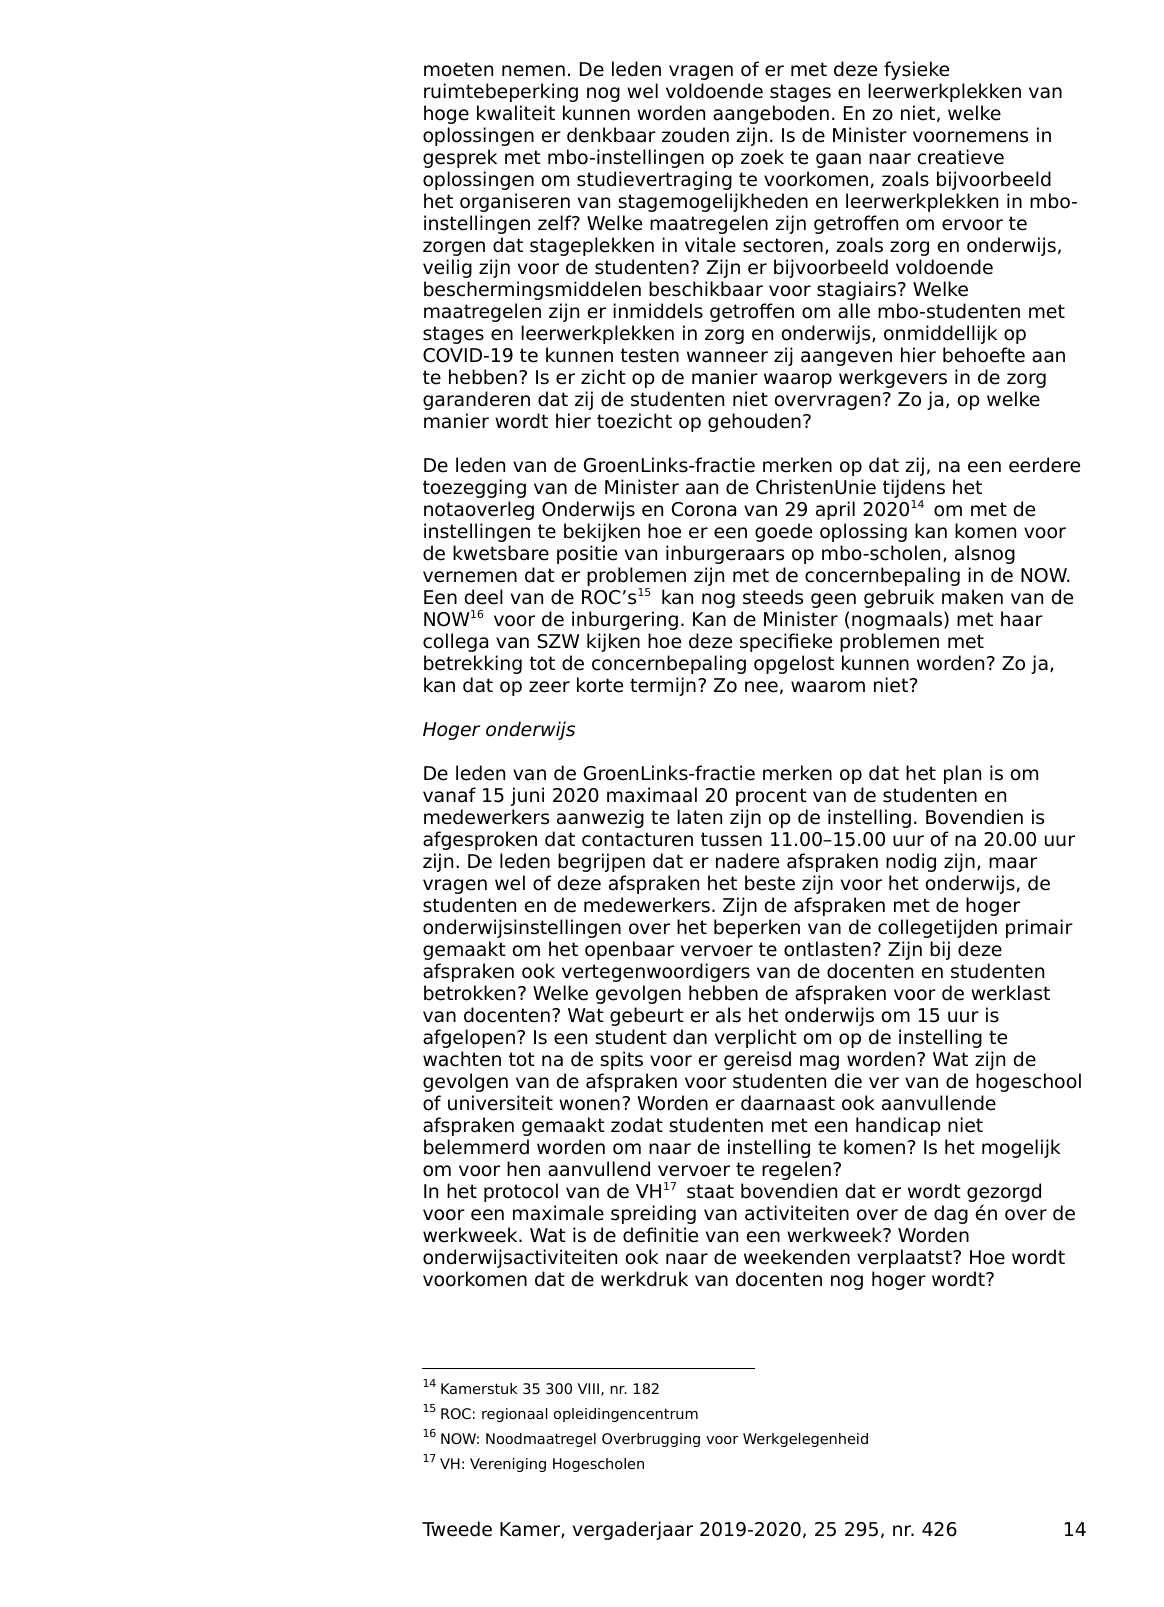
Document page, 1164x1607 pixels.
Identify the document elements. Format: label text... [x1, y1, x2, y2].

text Kamerstuk 35 300 VIII, nr. 182 [422, 1377, 1087, 1399]
text De leden van de GroenLinks-fractie merken op dat zij, na een eerdere toezegging van de Minister aan de ChristenUnie tijdens het notaoverleg Onderwijs en Corona van 29 april 2020 om met de instellingen te bekijken hoe er een goede oplossing kan komen voor de kwetsbare positie van inburgeraars op mbo-scholen, alsnog vernemen dat er problemen zijn met de concernbepaling in de NOW. Een deel van de ROC’s kan nog steeds geen gebruik maken van de NOW voor de inburgering. Kan de Minister (nogmaals) met haar collega van SZW kijken hoe deze specifieke problemen met betrekking tot de concernbepaling opgelost kunnen worden? Zo ja, kan dat op zeer korte termijn? Zo nee, waarom niet? [422, 455, 1087, 697]
text VH: Vereniging Hogescholen [422, 1452, 1087, 1474]
text In het protocol van de VH staat bovendien dat er wordt gezorgd voor een maximale spreiding van activiteiten over de dag én over de werkweek. Wat is de definitie van een werkweek? Worden onderwijsactiviteiten ook naar de weekenden verplaatst? Hoe wordt voorkomen dat de werkdruk van docenten nog hoger wordt? [422, 1181, 1087, 1291]
text De leden van de GroenLinks-fractie merken op dat het plan is om vanaf 15 juni 2020 maximaal 20 procent van de studenten en medewerkers aanwezig te laten zijn op de instelling. Bovendien is afgesproken dat contacturen tussen 11.00–15.00 uur of na 20.00 uur zijn. De leden begrijpen dat er nadere afspraken nodig zijn, maar vragen wel of deze afspraken het beste zijn voor het onderwijs, de studenten en de medewerkers. Zijn de afspraken met de hoger onderwijsinstellingen over het beperken van de collegetijden primair gemaakt om het openbaar vervoer te ontlasten? Zijn bij deze afspraken ook vertegenwoordigers van de docenten en studenten betrokken? Welke gevolgen hebben de afspraken voor de werklast van docenten? Wat gebeurt er als het onderwijs om 15 uur is afgelopen? Is een student dan verplicht om op de instelling te wachten tot na de spits voor er gereisd mag worden? Wat zijn de gevolgen van de afspraken voor studenten die ver van de hogeschool of universiteit wonen? Worden er daarnaast ook aanvullende afspraken gemaakt zodat studenten met een handicap niet belemmerd worden om naar de instelling te komen? Is het mogelijk om voor hen aanvullend vervoer te regelen? [422, 763, 1087, 1181]
subtitle Hoger onderwijs [422, 719, 1087, 741]
text ROC: regionaal opleidingencentrum [422, 1402, 1087, 1424]
text moeten nemen. De leden vragen of er met deze fysieke ruimtebeperking nog wel voldoende stages en leerwerkplekken van hoge kwaliteit kunnen worden aangeboden. En zo niet, welke oplossingen er denkbaar zouden zijn. Is de Minister voornemens in gesprek met mbo-instellingen op zoek te gaan naar creatieve oplossingen om studievertraging te voorkomen, zoals bijvoorbeeld het organiseren van stagemogelijkheden en leerwerkplekken in mbo-instellingen zelf? Welke maatregelen zijn getroffen om ervoor te zorgen dat stageplekken in vitale sectoren, zoals zorg en onderwijs, veilig zijn voor de studenten? Zijn er bijvoorbeeld voldoende beschermingsmiddelen beschikbaar voor stagiairs? Welke maatregelen zijn er inmiddels getroffen om alle mbo-studenten met stages en leerwerkplekken in zorg en onderwijs, onmiddellijk op COVID-19 te kunnen testen wanneer zij aangeven hier behoefte aan te hebben? Is er zicht op de manier waarop werkgevers in de zorg garanderen dat zij de studenten niet overvragen? Zo ja, op welke manier wordt hier toezicht op gehouden? [422, 59, 1087, 433]
text NOW: Noodmaatregel Overbrugging voor Werkgelegenheid [422, 1427, 1087, 1449]
